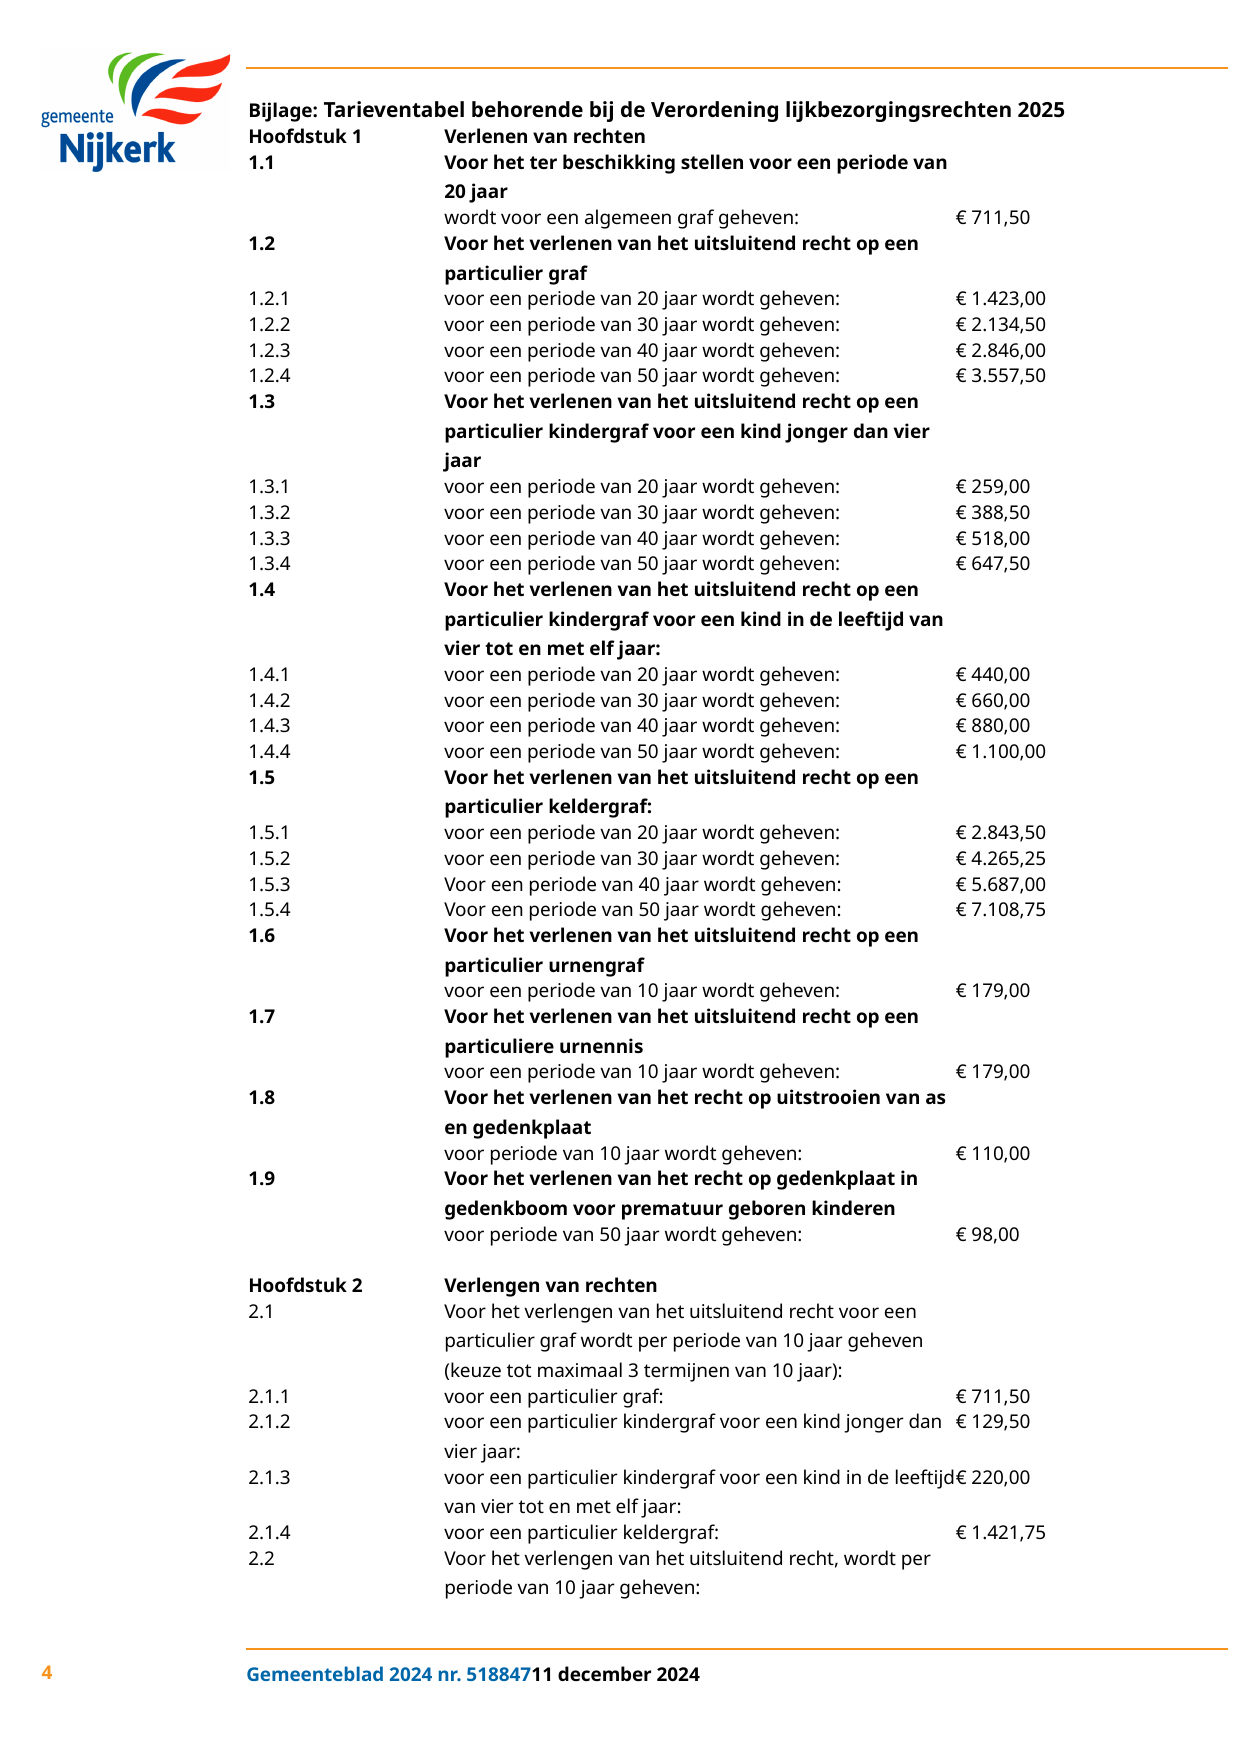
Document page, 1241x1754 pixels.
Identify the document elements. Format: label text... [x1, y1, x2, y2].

table_cell [956, 922, 1152, 978]
table_cell voor een particulier kindergraf voor een kind in de leeftijd van vier tot en met elf jaar: [444, 1464, 956, 1519]
table_cell [956, 764, 1152, 819]
table_cell 1.4.2 [248, 687, 444, 713]
table_cell Voor het ter beschikking stellen voor een periode van 20 jaar [444, 149, 956, 204]
table_cell 1.2.3 [248, 337, 444, 363]
table_cell € 388,50 [956, 499, 1152, 525]
table_cell 2.1.1 [248, 1383, 444, 1408]
table_cell [956, 1165, 1152, 1221]
table_cell voor een periode van 30 jaar wordt geheven: [444, 845, 956, 871]
table_cell [248, 1140, 444, 1165]
table_cell [956, 1246, 1152, 1272]
table_cell [956, 1003, 1152, 1059]
table_cell 2.2 [248, 1545, 444, 1600]
table_cell € 2.843,50 [956, 819, 1152, 845]
table_cell voor een periode van 20 jaar wordt geheven: [444, 661, 956, 687]
table_cell € 5.687,00 [956, 871, 1152, 897]
table_cell € 98,00 [956, 1221, 1152, 1246]
table_cell voor een periode van 40 jaar wordt geheven: [444, 713, 956, 738]
table_cell [956, 1272, 1152, 1298]
table_cell Hoofdstuk 2 [248, 1272, 444, 1298]
table_cell 1.2 [248, 230, 444, 286]
table_cell voor een periode van 40 jaar wordt geheven: [444, 525, 956, 551]
table_cell [956, 1298, 1152, 1383]
table_cell 1.4 [248, 576, 444, 661]
table_cell voor een periode van 30 jaar wordt geheven: [444, 687, 956, 713]
table_cell [248, 205, 444, 230]
table_cell 1.3.3 [248, 525, 444, 551]
table_cell 1.5.4 [248, 897, 444, 922]
table_cell voor een periode van 50 jaar wordt geheven: [444, 738, 956, 764]
table_cell € 4.265,25 [956, 845, 1152, 871]
table_cell € 129,50 [956, 1409, 1152, 1464]
table_cell voor een periode van 30 jaar wordt geheven: [444, 499, 956, 525]
table_cell voor periode van 50 jaar wordt geheven: [444, 1221, 956, 1246]
table_cell 1.8 [248, 1084, 444, 1140]
table_cell Voor het verlengen van het uitsluitend recht, wordt per periode van 10 jaar geheven: [444, 1545, 956, 1600]
table_cell 1.4.3 [248, 713, 444, 738]
table_cell € 179,00 [956, 1059, 1152, 1084]
table_cell € 1.421,75 [956, 1519, 1152, 1545]
table_cell € 3.557,50 [956, 363, 1152, 388]
table_cell voor periode van 10 jaar wordt geheven: [444, 1140, 956, 1165]
table_cell 1.5.1 [248, 819, 444, 845]
table_cell € 1.100,00 [956, 738, 1152, 764]
table_cell € 880,00 [956, 713, 1152, 738]
table_cell voor een periode van 20 jaar wordt geheven: [444, 473, 956, 499]
table_cell [956, 576, 1152, 661]
table_cell 1.2.4 [248, 363, 444, 388]
table_cell 2.1.2 [248, 1409, 444, 1464]
table_cell € 7.108,75 [956, 897, 1152, 922]
table_cell 1.6 [248, 922, 444, 978]
table_header [956, 124, 1152, 149]
table_cell 1.1 [248, 149, 444, 204]
table_cell voor een periode van 50 jaar wordt geheven: [444, 363, 956, 388]
text Bijlage: Tarieventabel behorende bij de Verordening lijkbezorgingsrechten 2025 [248, 95, 1152, 123]
table_cell Voor het verlenen van het uitsluitend recht op een particulier graf [444, 230, 956, 286]
table_cell Voor het verlengen van het uitsluitend recht voor een particulier graf wordt per periode van 10 jaar geheven (keuze tot maximaal 3 termijnen van 10 jaar): [444, 1298, 956, 1383]
table_cell voor een particulier kindergraf voor een kind jonger dan vier jaar: [444, 1409, 956, 1464]
table_cell [248, 1221, 444, 1246]
table_cell Voor het verlenen van het recht op gedenkplaat in gedenkboom voor prematuur geboren kinderen [444, 1165, 956, 1221]
table_cell Verlengen van rechten [444, 1272, 956, 1298]
table_cell € 259,00 [956, 473, 1152, 499]
table_cell € 220,00 [956, 1464, 1152, 1519]
table_cell 1.3.1 [248, 473, 444, 499]
table_cell 2.1 [248, 1298, 444, 1383]
table_cell 1.5.2 [248, 845, 444, 871]
table_cell € 440,00 [956, 661, 1152, 687]
table_cell 2.1.4 [248, 1519, 444, 1545]
table_cell Voor het verlenen van het uitsluitend recht op een particulier kindergraf voor een kind in de leeftijd van vier tot en met elf jaar: [444, 576, 956, 661]
table_cell [248, 1246, 444, 1272]
table_cell [956, 149, 1152, 204]
table_cell 1.7 [248, 1003, 444, 1059]
table_cell voor een periode van 50 jaar wordt geheven: [444, 551, 956, 576]
table_cell € 1.423,00 [956, 286, 1152, 311]
table_cell 1.5 [248, 764, 444, 819]
table_cell 1.3 [248, 389, 444, 473]
table_cell 1.3.2 [248, 499, 444, 525]
table_cell € 647,50 [956, 551, 1152, 576]
table_cell voor een periode van 30 jaar wordt geheven: [444, 311, 956, 337]
table_cell [956, 1084, 1152, 1140]
table_cell € 2.846,00 [956, 337, 1152, 363]
table_cell 1.2.2 [248, 311, 444, 337]
table_cell 1.4.1 [248, 661, 444, 687]
table_header Hoofdstuk 1 [248, 124, 444, 149]
table_cell voor een periode van 20 jaar wordt geheven: [444, 286, 956, 311]
table_cell [956, 389, 1152, 473]
picture [41, 47, 231, 172]
table_cell € 711,50 [956, 1383, 1152, 1408]
table_cell € 2.134,50 [956, 311, 1152, 337]
table_cell Voor een periode van 40 jaar wordt geheven: [444, 871, 956, 897]
table_cell € 110,00 [956, 1140, 1152, 1165]
table_cell € 711,50 [956, 205, 1152, 230]
table_cell [248, 1059, 444, 1084]
table_cell [956, 1545, 1152, 1600]
table_cell € 179,00 [956, 978, 1152, 1003]
table_cell Voor het verlenen van het uitsluitend recht op een particuliere urnennis [444, 1003, 956, 1059]
table_cell voor een periode van 10 jaar wordt geheven: [444, 978, 956, 1003]
table_cell Voor het verlenen van het recht op uitstrooien van as en gedenkplaat [444, 1084, 956, 1140]
table_cell [248, 978, 444, 1003]
table_header Verlenen van rechten [444, 124, 956, 149]
table_cell € 660,00 [956, 687, 1152, 713]
table_cell 1.9 [248, 1165, 444, 1221]
table_cell voor een periode van 20 jaar wordt geheven: [444, 819, 956, 845]
table_cell voor een particulier graf: [444, 1383, 956, 1408]
table_cell Voor het verlenen van het uitsluitend recht op een particulier keldergraf: [444, 764, 956, 819]
table_cell 1.5.3 [248, 871, 444, 897]
table_cell 1.4.4 [248, 738, 444, 764]
table_cell voor een periode van 10 jaar wordt geheven: [444, 1059, 956, 1084]
table_cell 2.1.3 [248, 1464, 444, 1519]
table_cell [956, 230, 1152, 286]
table_cell voor een periode van 40 jaar wordt geheven: [444, 337, 956, 363]
table_cell 1.3.4 [248, 551, 444, 576]
table_cell € 518,00 [956, 525, 1152, 551]
table_cell voor een particulier keldergraf: [444, 1519, 956, 1545]
table_cell Voor een periode van 50 jaar wordt geheven: [444, 897, 956, 922]
table_cell 1.2.1 [248, 286, 444, 311]
table_cell Voor het verlenen van het uitsluitend recht op een particulier kindergraf voor een kind jonger dan vier jaar [444, 389, 956, 473]
table_cell [444, 1246, 956, 1272]
table_cell Voor het verlenen van het uitsluitend recht op een particulier urnengraf [444, 922, 956, 978]
table_cell wordt voor een algemeen graf geheven: [444, 205, 956, 230]
